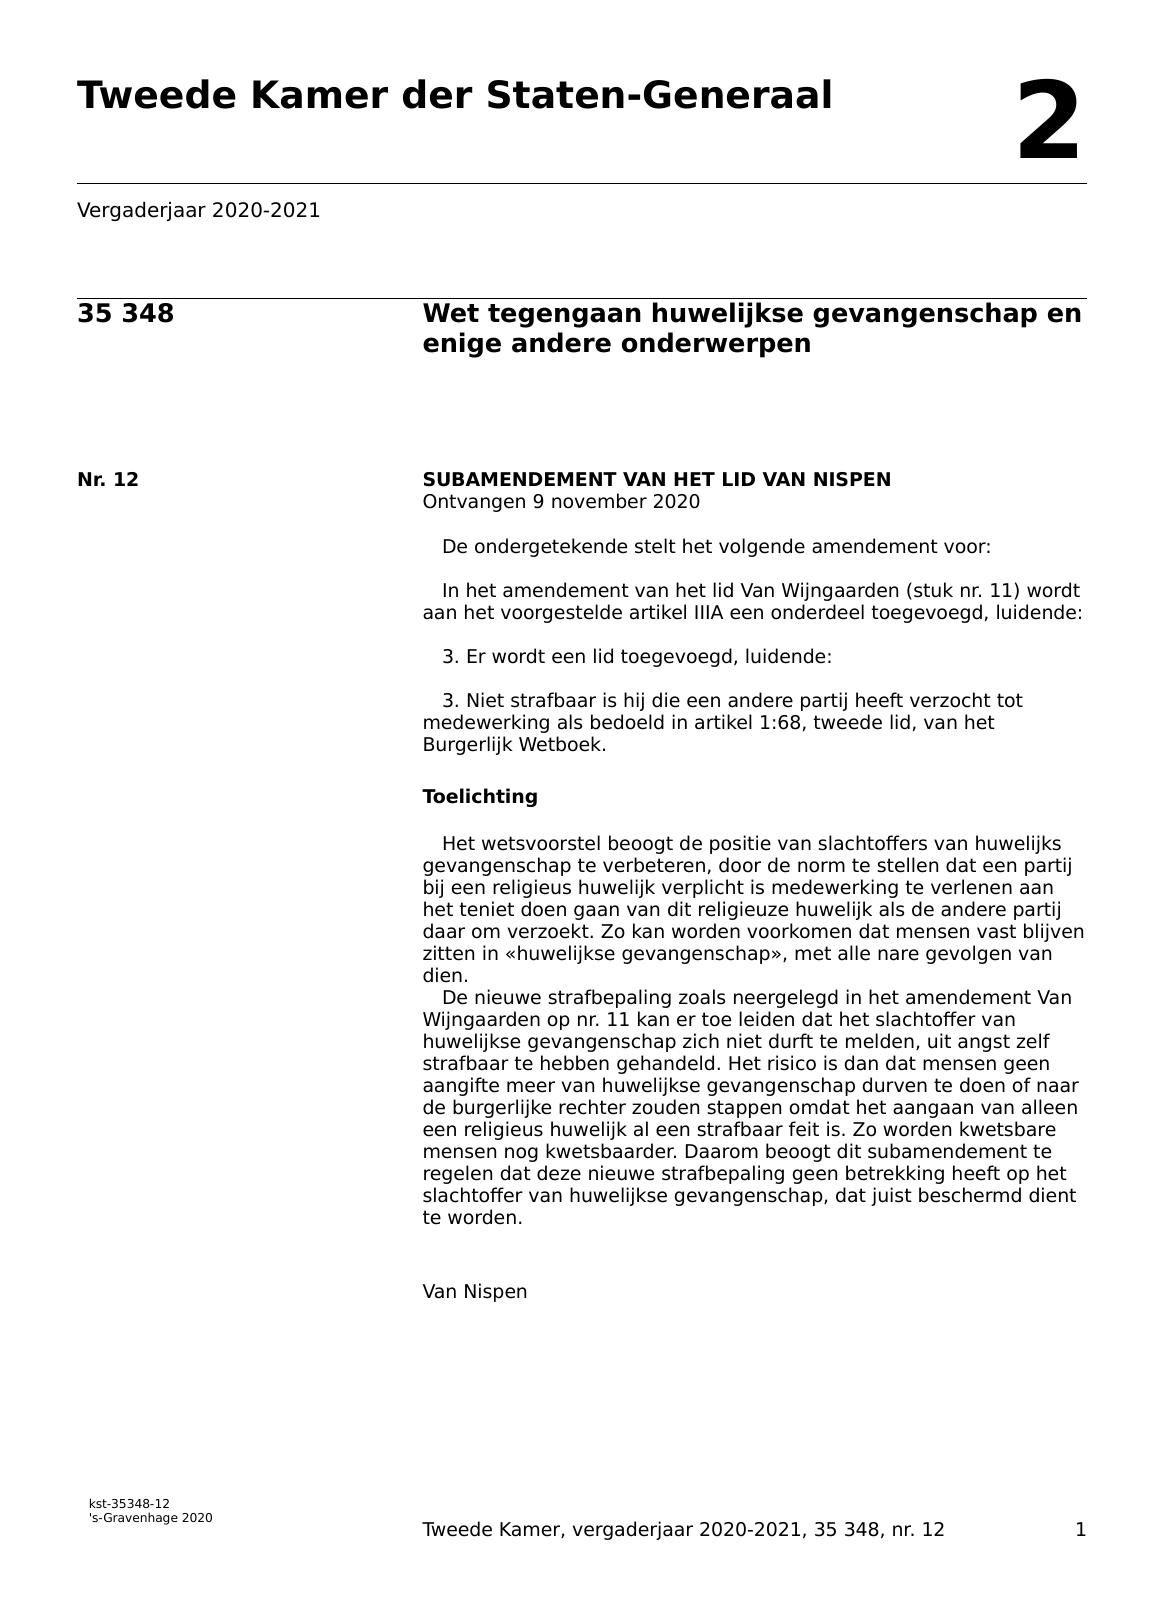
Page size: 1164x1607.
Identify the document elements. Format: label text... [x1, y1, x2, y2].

text In het amendement van het lid Van Wijngaarden (stuk nr. 11) wordt aan het voorgestelde artikel IIIA een onderdeel toegevoegd, luidende: [422, 580, 1087, 624]
text De nieuwe strafbepaling zoals neergelegd in het amendement Van Wijngaarden op nr. 11 kan er toe leiden dat het slachtoffer van huwelijkse gevangenschap zich niet durft te melden, uit angst zelf strafbaar te hebben gehandeld. Het risico is dan dat mensen geen aangifte meer van huwelijkse gevangenschap durven te doen of naar de burgerlijke rechter zouden stappen omdat het aangaan van alleen een religieus huwelijk al een strafbaar feit is. Zo worden kwetsbare mensen nog kwetsbaarder. Daarom beoogt dit subamendement te regelen dat deze nieuwe strafbepaling geen betrekking heeft op het slachtoffer van huwelijkse gevangenschap, dat juist beschermd dient te worden. [422, 987, 1087, 1228]
text Het wetsvoorstel beoogt de positie van slachtoffers van huwelijks gevangenschap te verbeteren, door de norm te stellen dat een partij bij een religieus huwelijk verplicht is medewerking te verlenen aan het teniet doen gaan van dit religieuze huwelijk als de andere partij daar om verzoekt. Zo kan worden voorkomen dat mensen vast blijven zitten in «huwelijkse gevangenschap», met alle nare gevolgen van dien. [422, 833, 1087, 987]
text kst-35348-12 [88, 1497, 323, 1511]
text Van Nispen [422, 1258, 1087, 1302]
subtitle 35 348 Wet tegengaan huwelijkse gevangenschap en enige andere onderwerpen [77, 299, 1087, 358]
table_header Tweede Kamer der Staten-Generaal [77, 59, 886, 183]
subtitle Toelichting [422, 786, 1087, 808]
text 3. Er wordt een lid toegevoegd, luidende: [422, 646, 1087, 668]
text Ontvangen 9 november 2020 [422, 491, 1087, 513]
text 3. Niet strafbaar is hij die een andere partij heeft verzocht tot medewerking als bedoeld in artikel 1:68, tweede lid, van het Burgerlijk Wetboek. [422, 690, 1087, 756]
subtitle Nr. 12 SUBAMENDEMENT VAN HET LID VAN NISPEN [77, 469, 1087, 491]
table_cell Vergaderjaar 2020-2021 [77, 184, 1087, 298]
text 's-Gravenhage 2020 [88, 1511, 323, 1525]
table_header 2 [886, 59, 1087, 183]
text De ondergetekende stelt het volgende amendement voor: [422, 536, 1087, 557]
